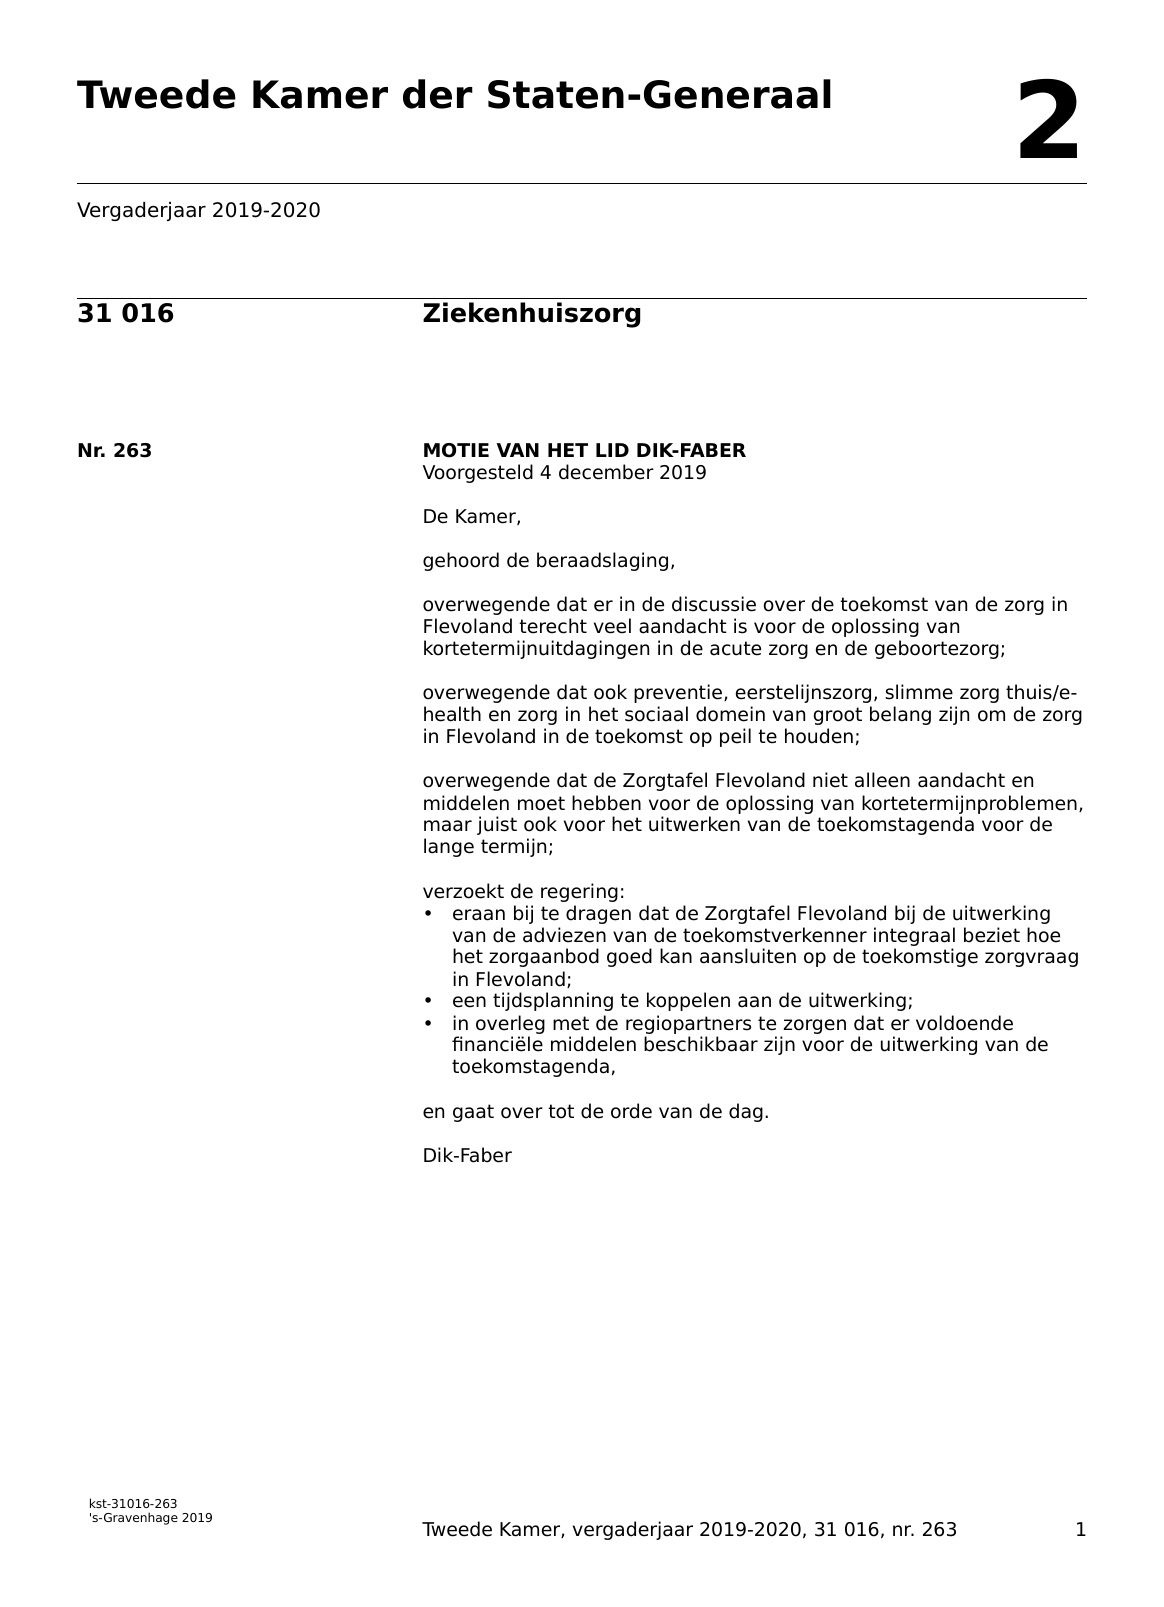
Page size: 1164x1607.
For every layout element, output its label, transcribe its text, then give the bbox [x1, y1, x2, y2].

text overwegende dat ook preventie, eerstelijnszorg, slimme zorg thuis/e-health en zorg in het sociaal domein van groot belang zijn om de zorg in Flevoland in de toekomst op peil te houden; [422, 682, 1087, 748]
text en gaat over tot de orde van de dag. [422, 1101, 1087, 1122]
table_cell Vergaderjaar 2019-2020 [77, 184, 1087, 298]
text • in overleg met de regiopartners te zorgen dat er voldoende financiële middelen beschikbaar zijn voor de uitwerking van de toekomstagenda, [422, 1012, 1087, 1078]
text Voorgesteld 4 december 2019 [422, 462, 1087, 484]
text gehoord de beraadslaging, [422, 550, 1087, 572]
subtitle Nr. 263 MOTIE VAN HET LID DIK-FABER [77, 440, 1087, 462]
table_header Tweede Kamer der Staten-Generaal [77, 59, 886, 183]
text 's-Gravenhage 2019 [88, 1511, 323, 1525]
text kst-31016-263 [88, 1497, 323, 1511]
text verzoekt de regering: [422, 881, 1087, 902]
text • een tijdsplanning te koppelen aan de uitwerking; [422, 990, 1087, 1012]
text De Kamer, [422, 506, 1087, 528]
table_header 2 [886, 59, 1087, 183]
text overwegende dat er in de discussie over de toekomst van de zorg in Flevoland terecht veel aandacht is voor de oplossing van kortetermijnuitdagingen in de acute zorg en de geboortezorg; [422, 594, 1087, 660]
text overwegende dat de Zorgtafel Flevoland niet alleen aandacht en middelen moet hebben voor de oplossing van kortetermijnproblemen, maar juist ook voor het uitwerken van de toekomstagenda voor de lange termijn; [422, 770, 1087, 858]
text • eraan bij te dragen dat de Zorgtafel Flevoland bij de uitwerking van de adviezen van de toekomstverkenner integraal beziet hoe het zorgaanbod goed kan aansluiten op de toekomstige zorgvraag in Flevoland; [422, 902, 1087, 990]
text Dik-Faber [422, 1145, 1087, 1167]
subtitle 31 016 Ziekenhuiszorg [77, 299, 1087, 329]
